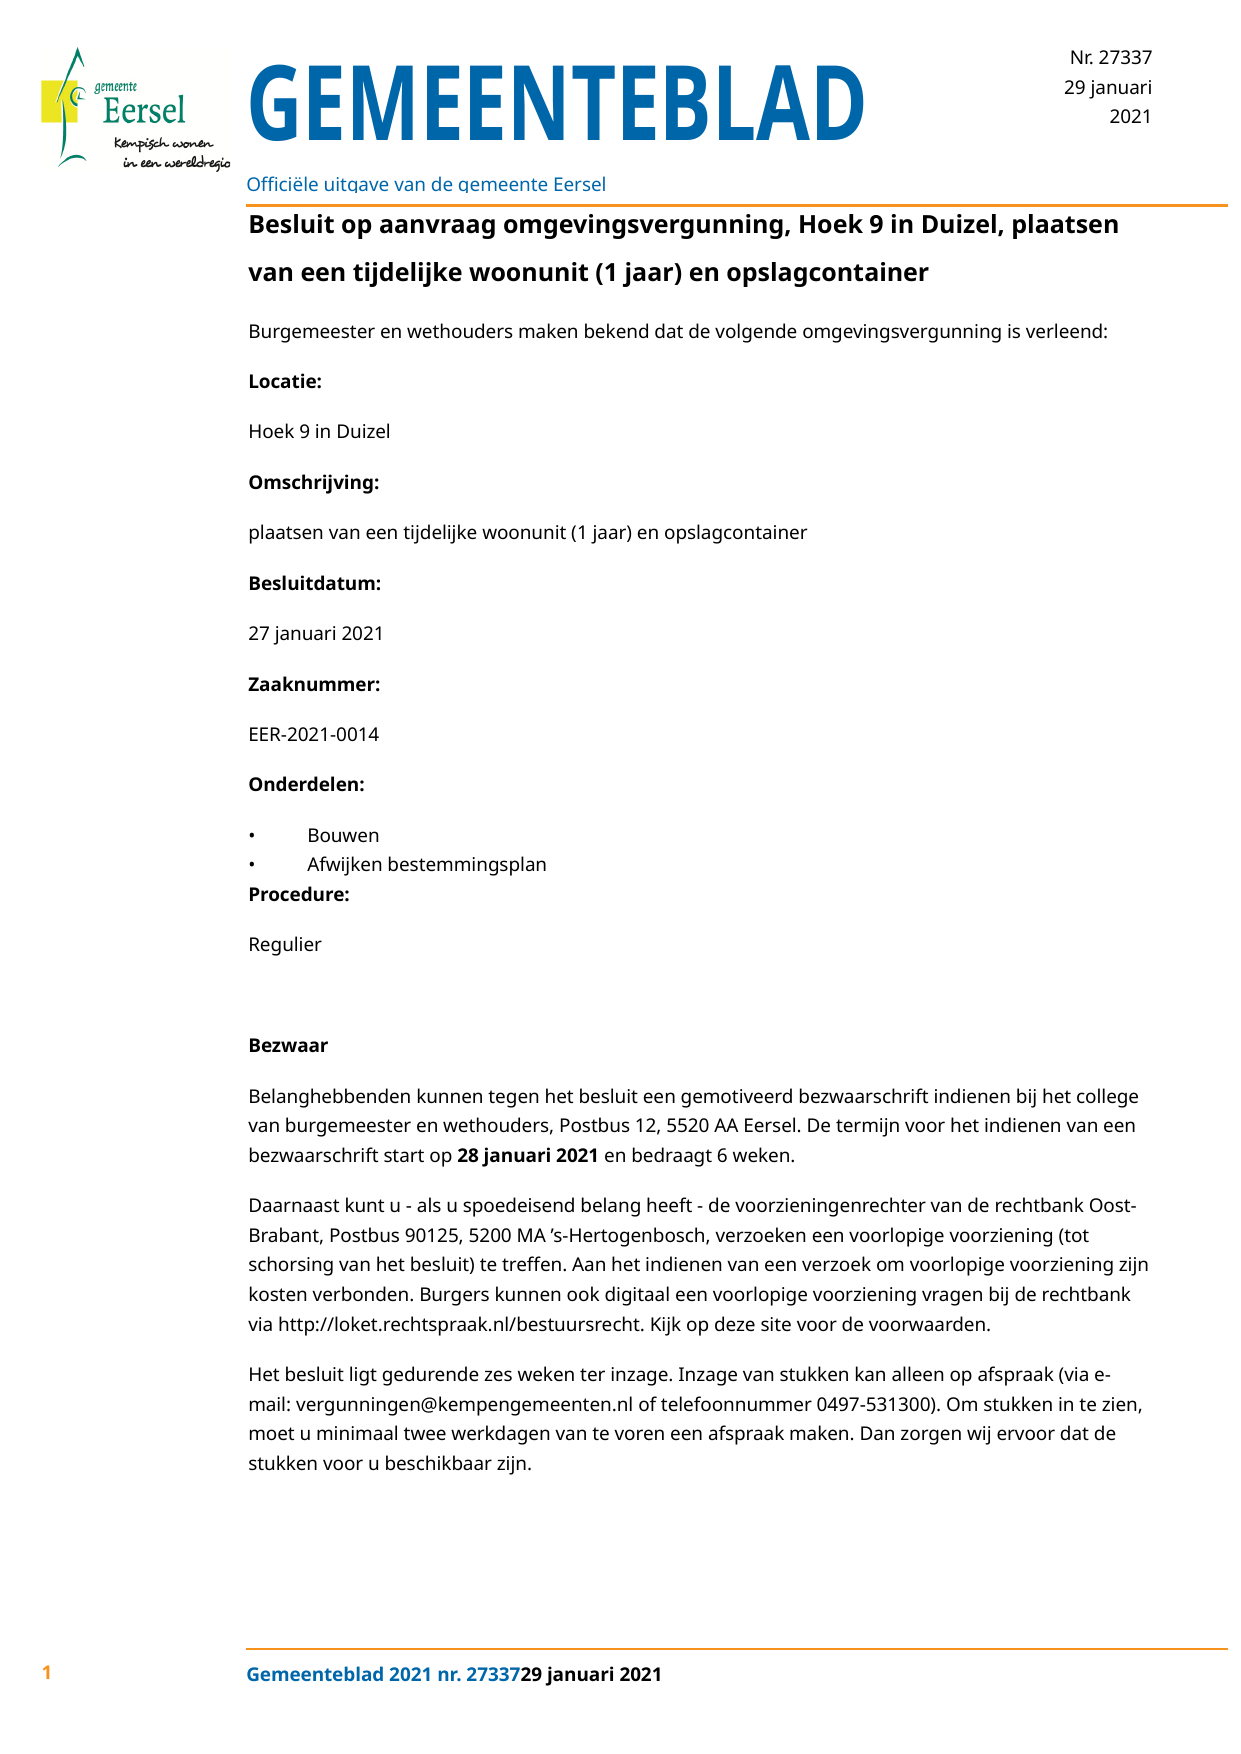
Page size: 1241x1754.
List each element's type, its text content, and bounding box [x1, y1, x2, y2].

text Hoek 9 in Duizel [248, 419, 1152, 444]
text Besluitdatum: [248, 570, 1152, 596]
text Locatie: [248, 368, 1152, 394]
text Burgemeester en wethouders maken bekend dat de volgende omgevingsvergunning is verleend: [248, 318, 1152, 344]
text Omschrijving: [248, 469, 1152, 495]
text Het besluit ligt gedurende zes weken ter inzage. Inzage van stukken kan alleen op afspraak (via e-mail: vergunningen@kempengemeenten.nl of telefoonnummer 0497-531300). Om stukken in te zien, moet u minimaal twee werkdagen van te voren een afspraak maken. Dan zorgen wij ervoor dat de stukken voor u beschikbaar zijn. [248, 1361, 1152, 1476]
text Procedure: [248, 881, 1152, 907]
text Besluit op aanvraag omgevingsvergunning, Hoek 9 in Duizel, plaatsen van een tijdelijke woonunit (1 jaar) en opslagcontainer [248, 207, 1152, 288]
text EER-2021-0014 [248, 721, 1152, 747]
text Daarnaast kunt u - als u spoedeisend belang heeft - de voorzieningenrechter van de rechtbank Oost-Brabant, Postbus 90125, 5200 MA ’s-Hertogenbosch, verzoeken een voorlopige voorziening (tot schorsing van het besluit) te treffen. Aan het indienen van een verzoek om voorlopige voorziening zijn kosten verbonden. Burgers kunnen ook digitaal een voorlopige voorziening vragen bij de rechtbank via http://loket.rechtspraak.nl/bestuursrecht. Kijk op deze site voor de voorwaarden. [248, 1192, 1152, 1337]
text plaatsen van een tijdelijke woonunit (1 jaar) en opslagcontainer [248, 519, 1152, 545]
text Bezwaar [248, 1032, 1152, 1058]
text Belanghebbenden kunnen tegen het besluit een gemotiveerd bezwaarschrift indienen bij het college van burgemeester en wethouders, Postbus 12, 5520 AA Eersel. De termijn voor het indienen van een bezwaarschrift start op 28 januari 2021 en bedraagt 6 weken. [248, 1083, 1152, 1168]
list Bouwen [248, 822, 1152, 848]
text Regulier [248, 932, 1152, 957]
picture [41, 47, 231, 172]
list Afwijken bestemmingsplan [248, 852, 1152, 877]
text Onderdelen: [248, 772, 1152, 797]
text 27 januari 2021 [248, 620, 1152, 646]
text Zaaknummer: [248, 671, 1152, 697]
